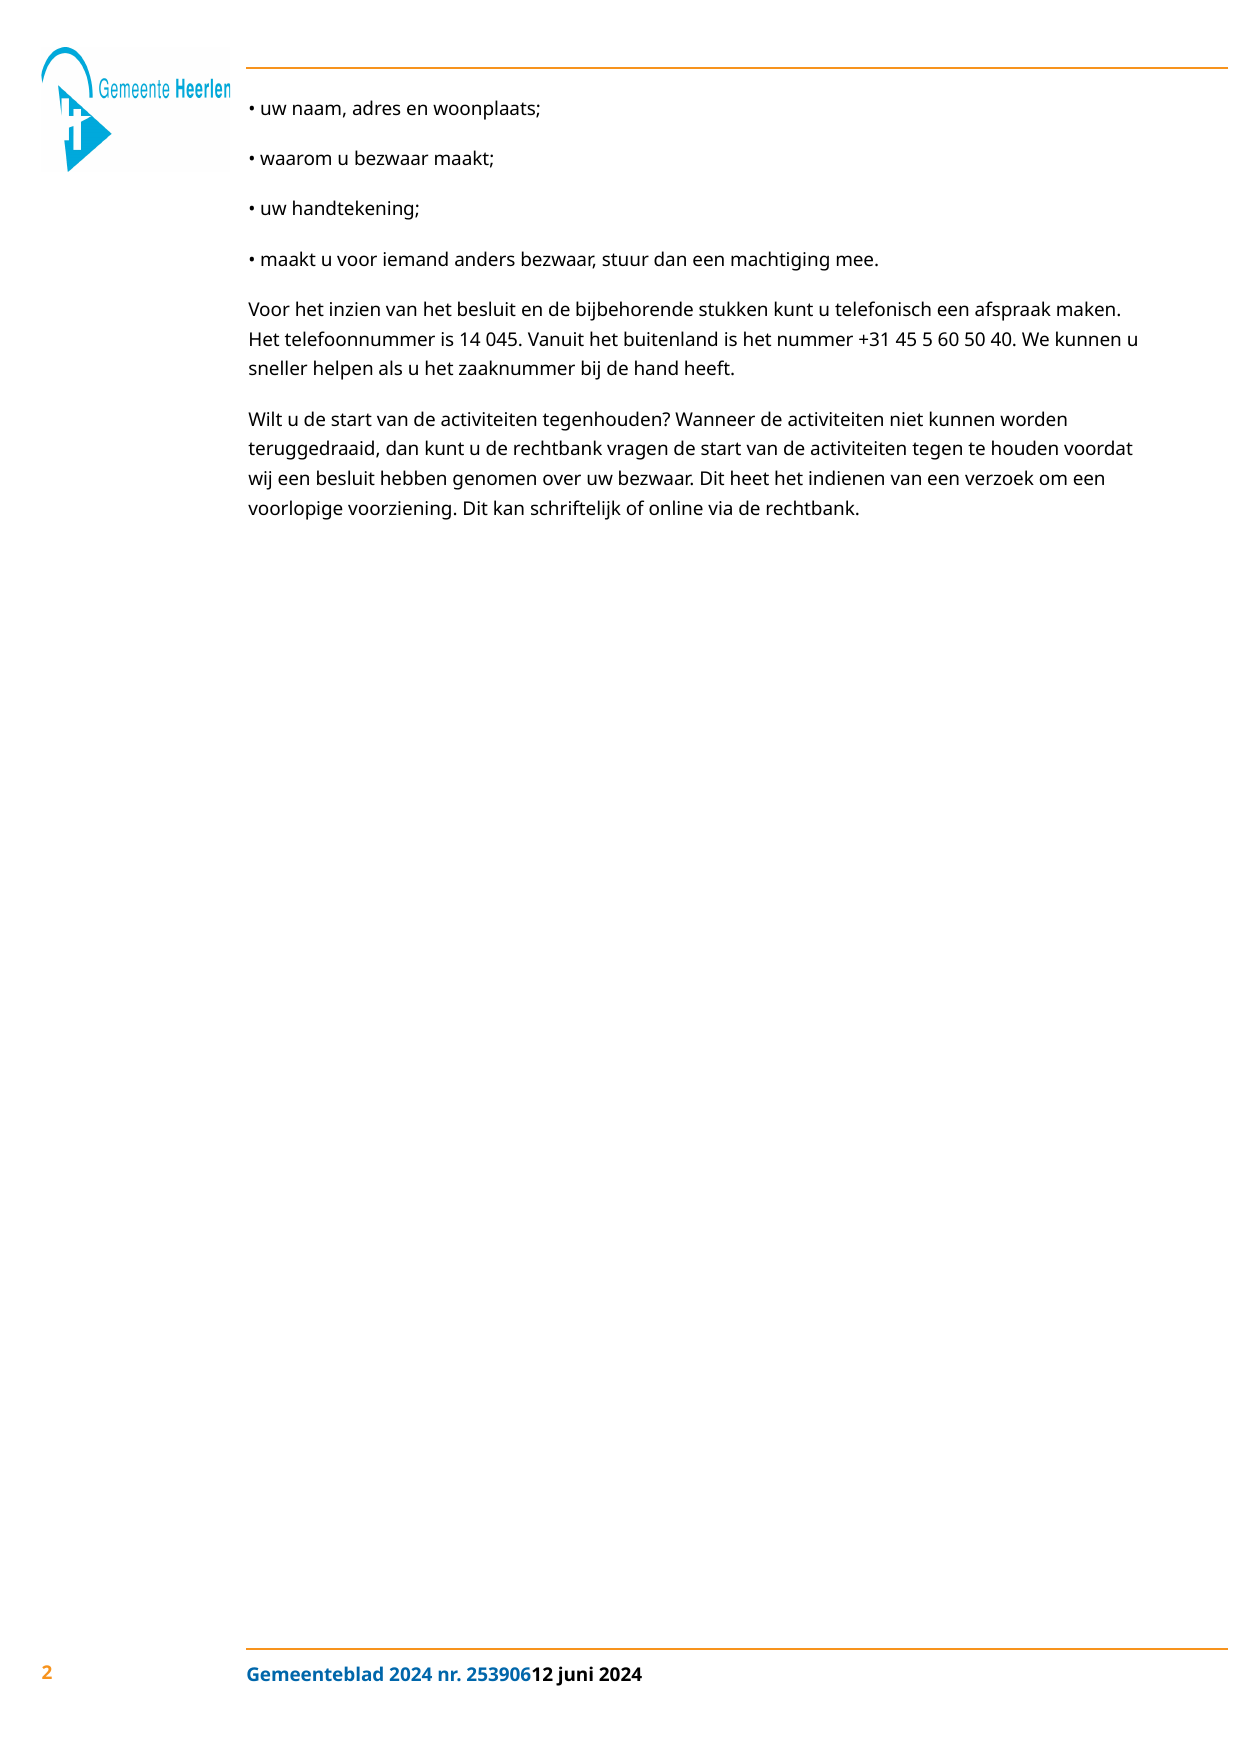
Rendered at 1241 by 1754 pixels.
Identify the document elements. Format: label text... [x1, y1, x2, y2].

text Wilt u de start van de activiteiten tegenhouden? Wanneer de activiteiten niet kunnen worden teruggedraaid, dan kunt u de rechtbank vragen de start van de activiteiten tegen te houden voordat wij een besluit hebben genomen over uw bezwaar. Dit heet het indienen van een verzoek om een voorlopige voorziening. Dit kan schriftelijk of online via de rechtbank. [248, 406, 1152, 521]
text • uw handtekening; [248, 196, 1152, 221]
picture [41, 47, 231, 172]
text • uw naam, adres en woonplaats; [248, 95, 1152, 121]
text Voor het inzien van het besluit en de bijbehorende stukken kunt u telefonisch een afspraak maken. Het telefoonnummer is 14 045. Vanuit het buitenland is het nummer +31 45 5 60 50 40. We kunnen u sneller helpen als u het zaaknummer bij de hand heeft. [248, 296, 1152, 381]
text • maakt u voor iemand anders bezwaar, stuur dan een machtiging mee. [248, 246, 1152, 272]
text • waarom u bezwaar maakt; [248, 145, 1152, 171]
picture [41, 47, 59, 70]
